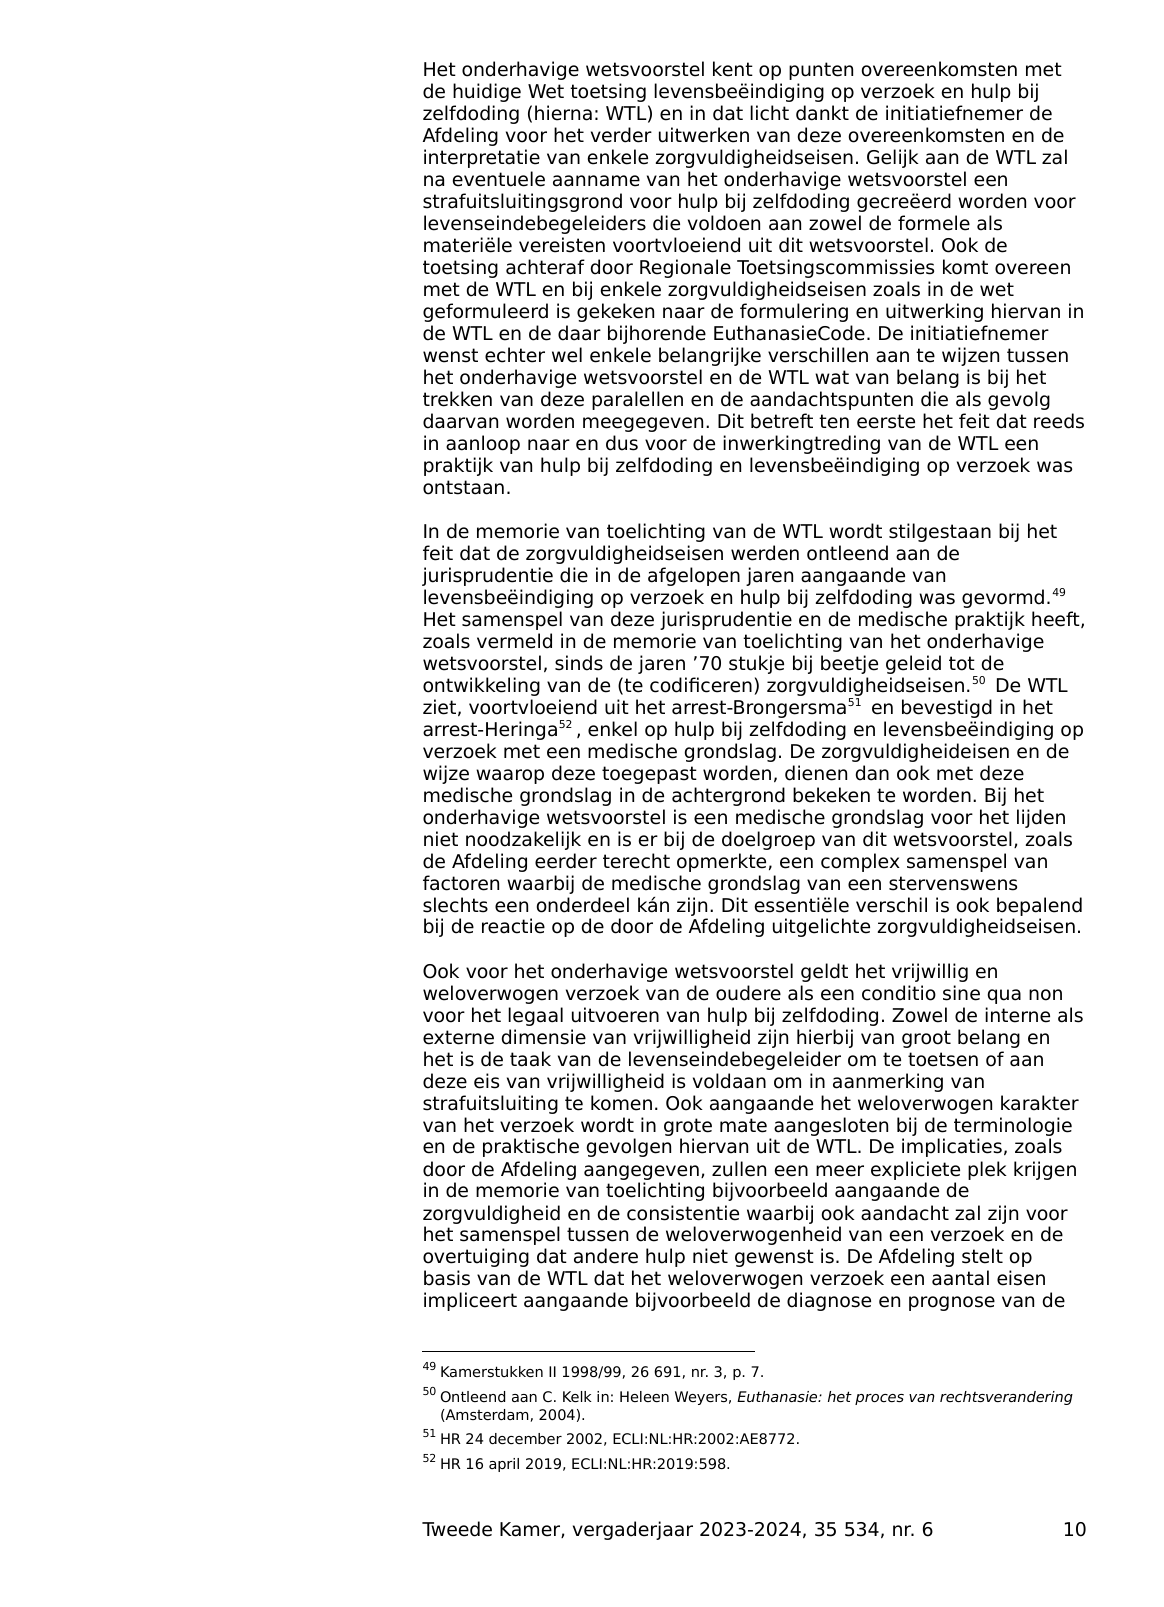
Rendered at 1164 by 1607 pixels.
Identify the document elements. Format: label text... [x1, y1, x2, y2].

text HR 16 april 2019, ECLI:NL:HR:2019:598. [422, 1452, 1087, 1474]
text Ook voor het onderhavige wetsvoorstel geldt het vrijwillig en weloverwogen verzoek van de oudere als een conditio sine qua non voor het legaal uitvoeren van hulp bij zelfdoding. Zowel de interne als externe dimensie van vrijwilligheid zijn hierbij van groot belang en het is de taak van de levenseindebegeleider om te toetsen of aan deze eis van vrijwilligheid is voldaan om in aanmerking van strafuitsluiting te komen. Ook aangaande het weloverwogen karakter van het verzoek wordt in grote mate aangesloten bij de terminologie en de praktische gevolgen hiervan uit de WTL. De implicaties, zoals door de Afdeling aangegeven, zullen een meer expliciete plek krijgen in de memorie van toelichting bijvoorbeeld aangaande de zorgvuldigheid en de consistentie waarbij ook aandacht zal zijn voor het samenspel tussen de weloverwogenheid van een verzoek en de overtuiging dat andere hulp niet gewenst is. De Afdeling stelt op basis van de WTL dat het weloverwogen verzoek een aantal eisen impliceert aangaande bijvoorbeeld de diagnose en prognose van de [422, 961, 1087, 1312]
text Kamerstukken II 1998/99, 26 691, nr. 3, p. 7. [422, 1360, 1087, 1382]
text In de memorie van toelichting van de WTL wordt stilgestaan bij het feit dat de zorgvuldigheidseisen werden ontleend aan de jurisprudentie die in de afgelopen jaren aangaande van levensbeëindiging op verzoek en hulp bij zelfdoding was gevormd. Het samenspel van deze jurisprudentie en de medische praktijk heeft, zoals vermeld in de memorie van toelichting van het onderhavige wetsvoorstel, sinds de jaren ’70 stukje bij beetje geleid tot de ontwikkeling van de (te codificeren) zorgvuldigheidseisen. De WTL ziet, voortvloeiend uit het arrest-Brongersma en bevestigd in het arrest-Heringa, enkel op hulp bij zelfdoding en levensbeëindiging op verzoek met een medische grondslag. De zorgvuldigheideisen en de wijze waarop deze toegepast worden, dienen dan ook met deze medische grondslag in de achtergrond bekeken te worden. Bij het onderhavige wetsvoorstel is een medische grondslag voor het lijden niet noodzakelijk en is er bij de doelgroep van dit wetsvoorstel, zoals de Afdeling eerder terecht opmerkte, een complex samenspel van factoren waarbij de medische grondslag van een stervenswens slechts een onderdeel kán zijn. Dit essentiële verschil is ook bepalend bij de reactie op de door de Afdeling uitgelichte zorgvuldigheidseisen. [422, 521, 1087, 938]
text Ontleend aan C. Kelk in: Heleen Weyers, Euthanasie: het proces van rechtsverandering (Amsterdam, 2004). [422, 1385, 1087, 1424]
text Het onderhavige wetsvoorstel kent op punten overeenkomsten met de huidige Wet toetsing levensbeëindiging op verzoek en hulp bij zelfdoding (hierna: WTL) en in dat licht dankt de initiatiefnemer de Afdeling voor het verder uitwerken van deze overeenkomsten en de interpretatie van enkele zorgvuldigheidseisen. Gelijk aan de WTL zal na eventuele aanname van het onderhavige wetsvoorstel een strafuitsluitingsgrond voor hulp bij zelfdoding gecreëerd worden voor levenseindebegeleiders die voldoen aan zowel de formele als materiële vereisten voortvloeiend uit dit wetsvoorstel. Ook de toetsing achteraf door Regionale Toetsingscommissies komt overeen met de WTL en bij enkele zorgvuldigheidseisen zoals in de wet geformuleerd is gekeken naar de formulering en uitwerking hiervan in de WTL en de daar bijhorende EuthanasieCode. De initiatiefnemer wenst echter wel enkele belangrijke verschillen aan te wijzen tussen het onderhavige wetsvoorstel en de WTL wat van belang is bij het trekken van deze paralellen en de aandachtspunten die als gevolg daarvan worden meegegeven. Dit betreft ten eerste het feit dat reeds in aanloop naar en dus voor de inwerkingtreding van de WTL een praktijk van hulp bij zelfdoding en levensbeëindiging op verzoek was ontstaan. [422, 59, 1087, 499]
text HR 24 december 2002, ECLI:NL:HR:2002:AE8772. [422, 1427, 1087, 1449]
